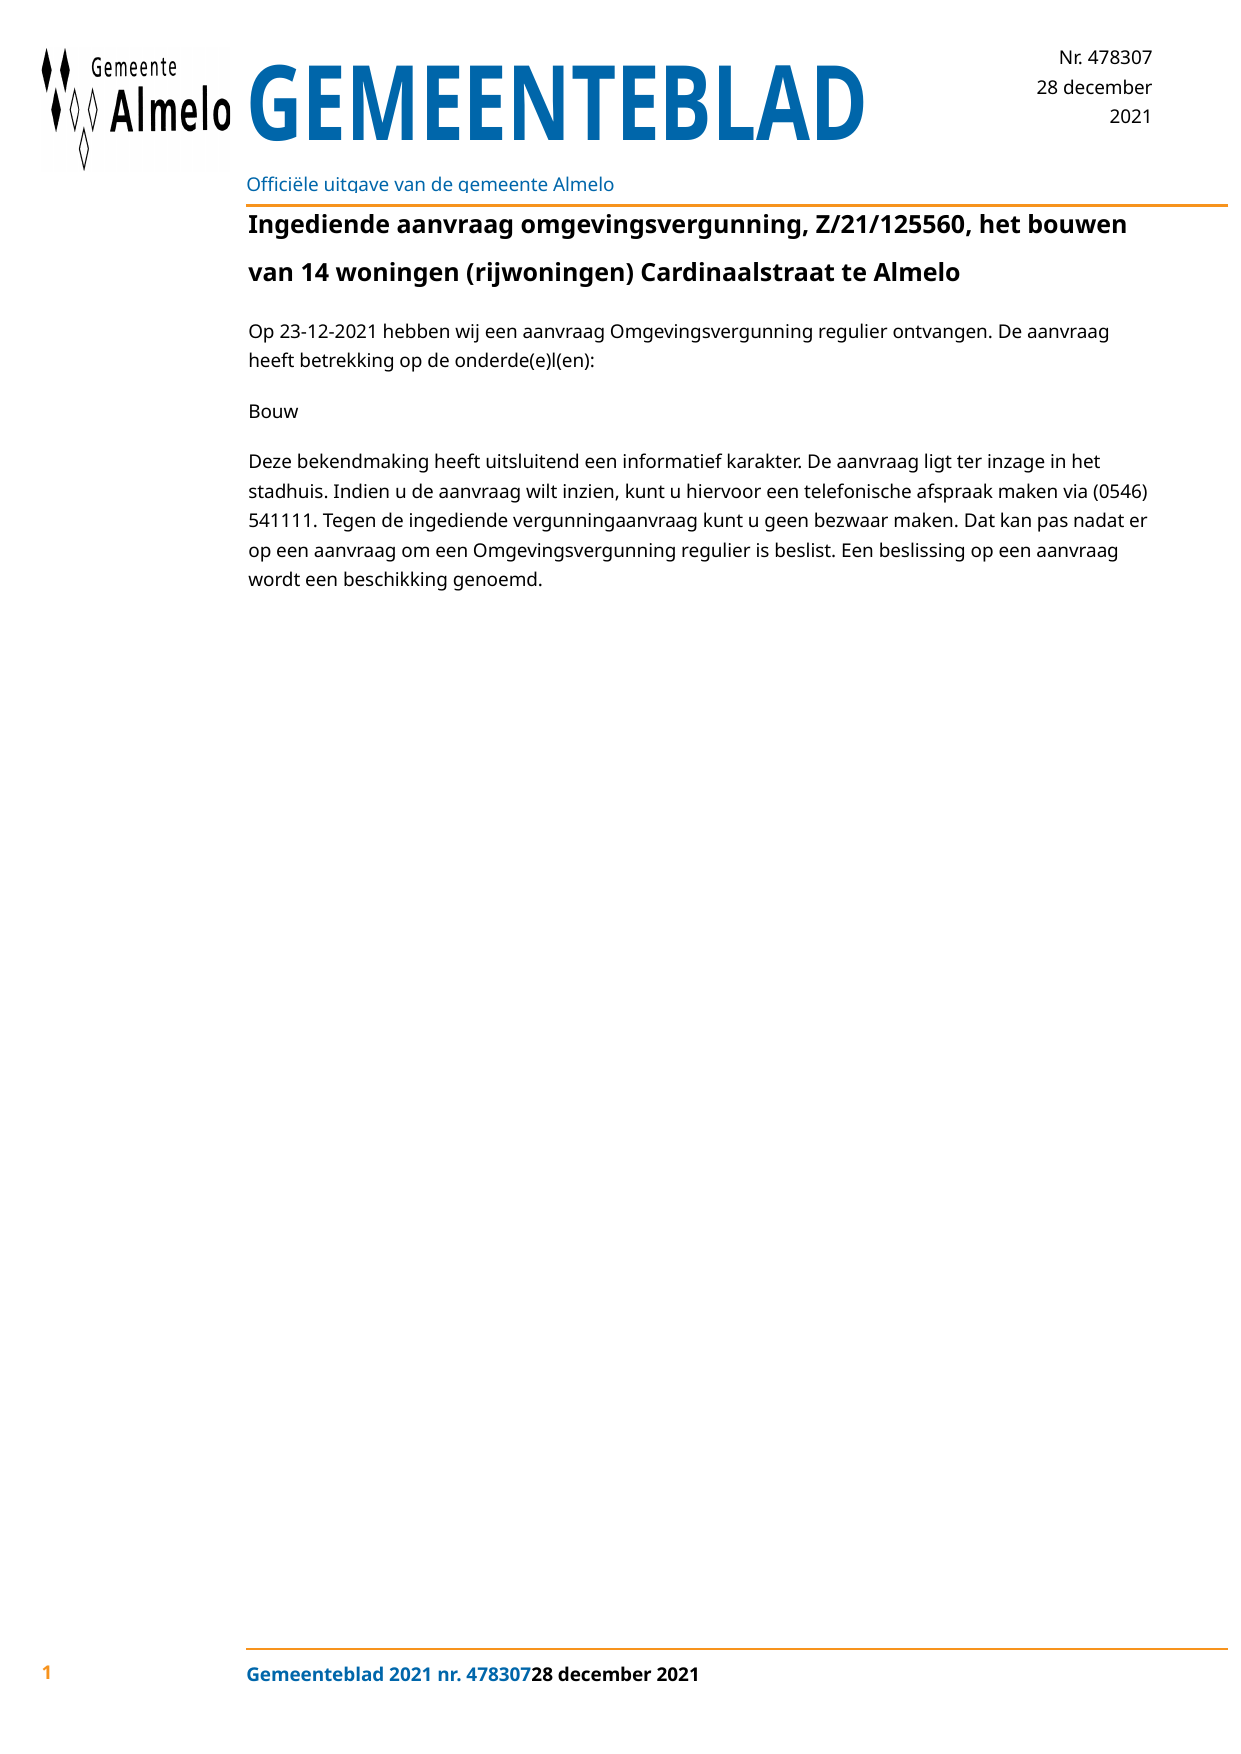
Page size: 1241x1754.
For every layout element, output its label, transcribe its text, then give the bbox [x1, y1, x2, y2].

text Bouw [248, 398, 1152, 424]
picture [41, 47, 231, 172]
text Ingediende aanvraag omgevingsvergunning, Z/21/125560, het bouwen van 14 woningen (rijwoningen) Cardinaalstraat te Almelo [248, 207, 1152, 288]
text Op 23-12-2021 hebben wij een aanvraag Omgevingsvergunning regulier ontvangen. De aanvraag heeft betrekking op de onderde(e)l(en): [248, 318, 1152, 373]
text Deze bekendmaking heeft uitsluitend een informatief karakter. De aanvraag ligt ter inzage in het stadhuis. Indien u de aanvraag wilt inzien, kunt u hiervoor een telefonische afspraak maken via (0546) 541111. Tegen de ingediende vergunningaanvraag kunt u geen bezwaar maken. Dat kan pas nadat er op een aanvraag om een Omgevingsvergunning regulier is beslist. Een beslissing op een aanvraag wordt een beschikking genoemd. [248, 448, 1152, 592]
